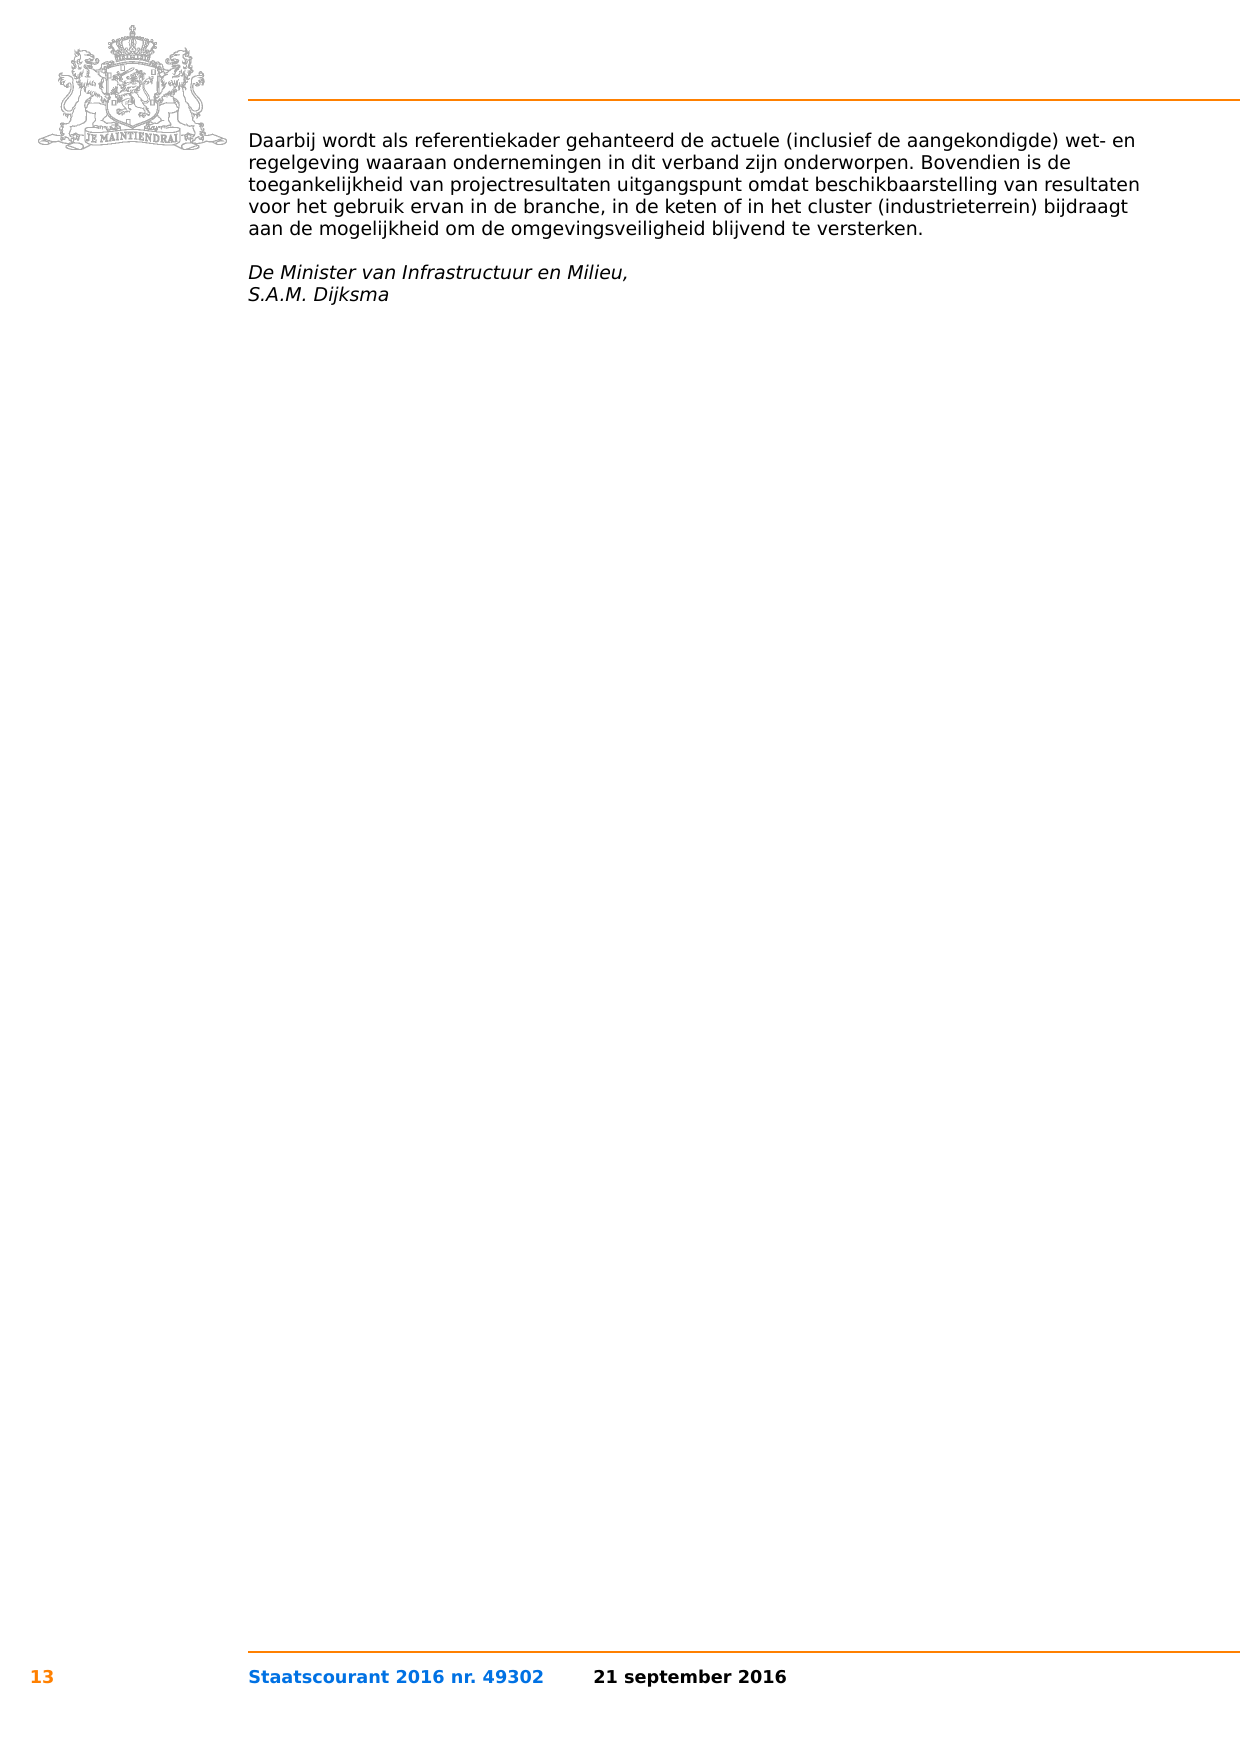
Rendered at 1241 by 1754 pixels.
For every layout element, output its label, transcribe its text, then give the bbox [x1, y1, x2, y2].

text Daarbij wordt als referentiekader gehanteerd de actuele (inclusief de aangekondigde) wet- en regelgeving waaraan ondernemingen in dit verband zijn onderworpen. Bovendien is de toegankelijkheid van projectresultaten uitgangspunt omdat beschikbaarstelling van resultaten voor het gebruik ervan in de branche, in de keten of in het cluster (industrieterrein) bijdraagt aan de mogelijkheid om de omgevingsveiligheid blijvend te versterken. [248, 130, 1163, 240]
text De Minister van Infrastructuur en Milieu, S.A.M. Dijksma [248, 262, 1163, 306]
picture [38, 25, 227, 150]
